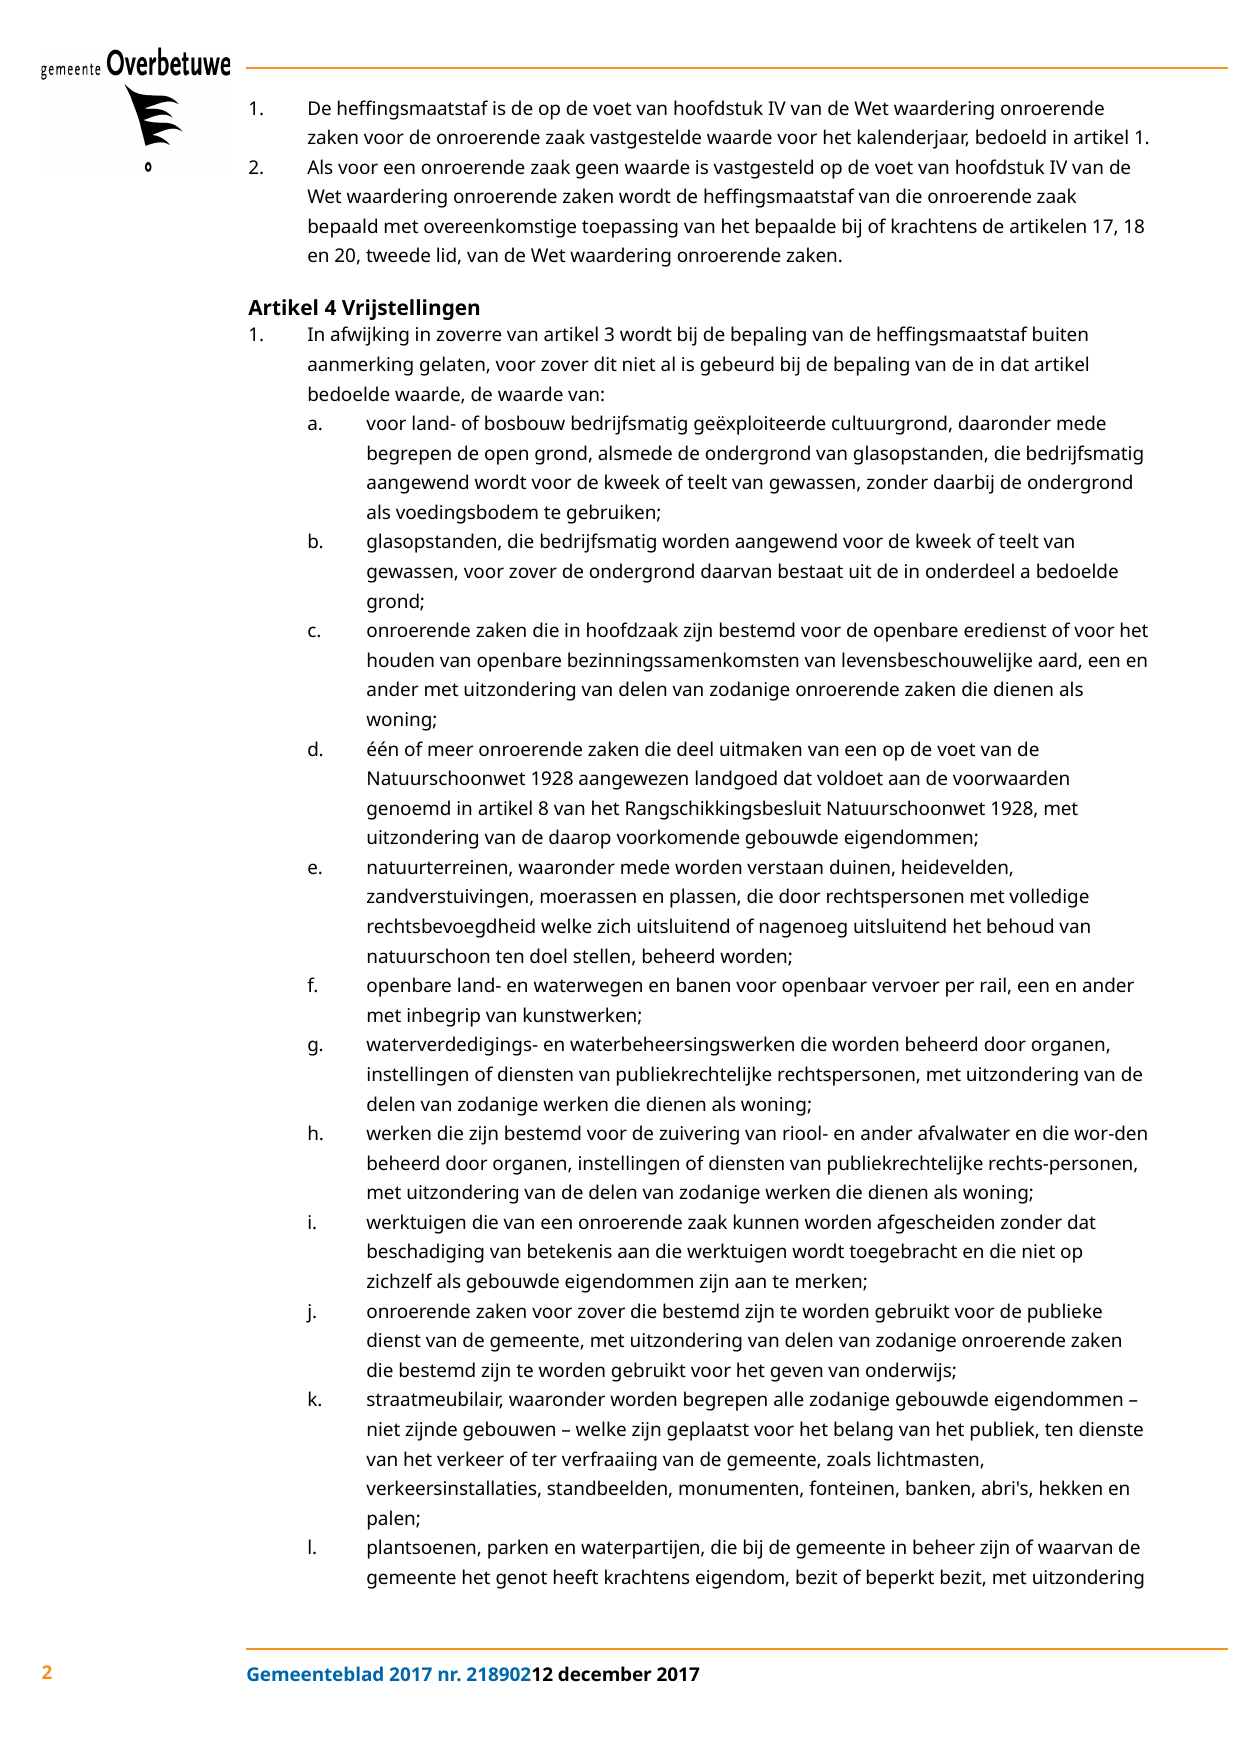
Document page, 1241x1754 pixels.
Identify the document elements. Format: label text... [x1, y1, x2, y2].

list glasopstanden, die bedrijfsmatig worden aangewend voor de kweek of teelt van gewassen, voor zover de ondergrond daarvan bestaat uit de in onderdeel a bedoelde grond; [307, 529, 1152, 613]
list voor land- of bosbouw bedrijfsmatig geëxploiteerde cultuurgrond, daaronder mede begrepen de open grond, alsmede de ondergrond van glasopstanden, die bedrijfsmatig aangewend wordt voor de kweek of teelt van gewassen, zonder daarbij de ondergrond als voedingsbodem te gebruiken; [307, 410, 1152, 525]
list werken die zijn bestemd voor de zuivering van riool- en ander afvalwater en die wor-den beheerd door organen, instellingen of diensten van publiekrechtelijke rechts-personen, met uitzondering van de delen van zodanige werken die dienen als woning; [307, 1120, 1152, 1205]
list waterverdedigings- en waterbeheersingswerken die worden beheerd door organen, instellingen of diensten van publiekrechtelijke rechtspersonen, met uitzondering van de delen van zodanige werken die dienen als woning; [307, 1032, 1152, 1116]
list plantsoenen, parken en waterpartijen, die bij de gemeente in beheer zijn of waarvan de gemeente het genot heeft krachtens eigendom, bezit of beperkt bezit, met uitzondering [307, 1534, 1152, 1590]
list natuurterreinen, waaronder mede worden verstaan duinen, heidevelden, zandverstuivingen, moerassen en plassen, die door rechtspersonen met volledige rechtsbevoegdheid welke zich uitsluitend of nagenoeg uitsluitend het behoud van natuurschoon ten doel stellen, beheerd worden; [307, 854, 1152, 968]
list één of meer onroerende zaken die deel uitmaken van een op de voet van de Natuurschoonwet 1928 aangewezen landgoed dat voldoet aan de voorwaarden genoemd in artikel 8 van het Rangschikkingsbesluit Natuurschoonwet 1928, met uitzondering van de daarop voorkomende gebouwde eigendommen; [307, 736, 1152, 850]
list Als voor een onroerende zaak geen waarde is vastgesteld op de voet van hoofdstuk IV van de Wet waardering onroerende zaken wordt de heffingsmaatstaf van die onroerende zaak bepaald met overeenkomstige toepassing van het bepaalde bij of krachtens de artikelen 17, 18 en 20, tweede lid, van de Wet waardering onroerende zaken. [248, 154, 1152, 268]
list straatmeubilair, waaronder worden begrepen alle zodanige gebouwde eigendommen – niet zijnde gebouwen – welke zijn geplaatst voor het belang van het publiek, ten dienste van het verkeer of ter verfraaiing van de gemeente, zoals lichtmasten, verkeersinstallaties, standbeelden, monumenten, fonteinen, banken, abri's, hekken en palen; [307, 1387, 1152, 1531]
list In afwijking in zoverre van artikel 3 wordt bij de bepaling van de heffingsmaatstaf buiten aanmerking gelaten, voor zover dit niet al is gebeurd bij de bepaling van de in dat artikel bedoelde waarde, de waarde van: [248, 322, 1152, 406]
picture [41, 47, 231, 172]
list onroerende zaken die in hoofdzaak zijn bestemd voor de openbare eredienst of voor het houden van openbare bezinningssamenkomsten van levensbeschouwelijke aard, een en ander met uitzondering van delen van zodanige onroerende zaken die dienen als woning; [307, 617, 1152, 732]
list werktuigen die van een onroerende zaak kunnen worden afgescheiden zonder dat beschadiging van betekenis aan die werktuigen wordt toegebracht en die niet op zichzelf als gebouwde eigendommen zijn aan te merken; [307, 1209, 1152, 1294]
text Artikel 4 Vrijstellingen [248, 293, 1152, 322]
list openbare land- en waterwegen en banen voor openbaar vervoer per rail, een en ander met inbegrip van kunstwerken; [307, 972, 1152, 1028]
list De heffingsmaatstaf is de op de voet van hoofdstuk IV van de Wet waardering onroerende zaken voor de onroerende zaak vastgestelde waarde voor het kalenderjaar, bedoeld in artikel 1. [248, 95, 1152, 150]
list onroerende zaken voor zover die bestemd zijn te worden gebruikt voor de publieke dienst van de gemeente, met uitzondering van delen van zodanige onroerende zaken die bestemd zijn te worden gebruikt voor het geven van onderwijs; [307, 1298, 1152, 1383]
